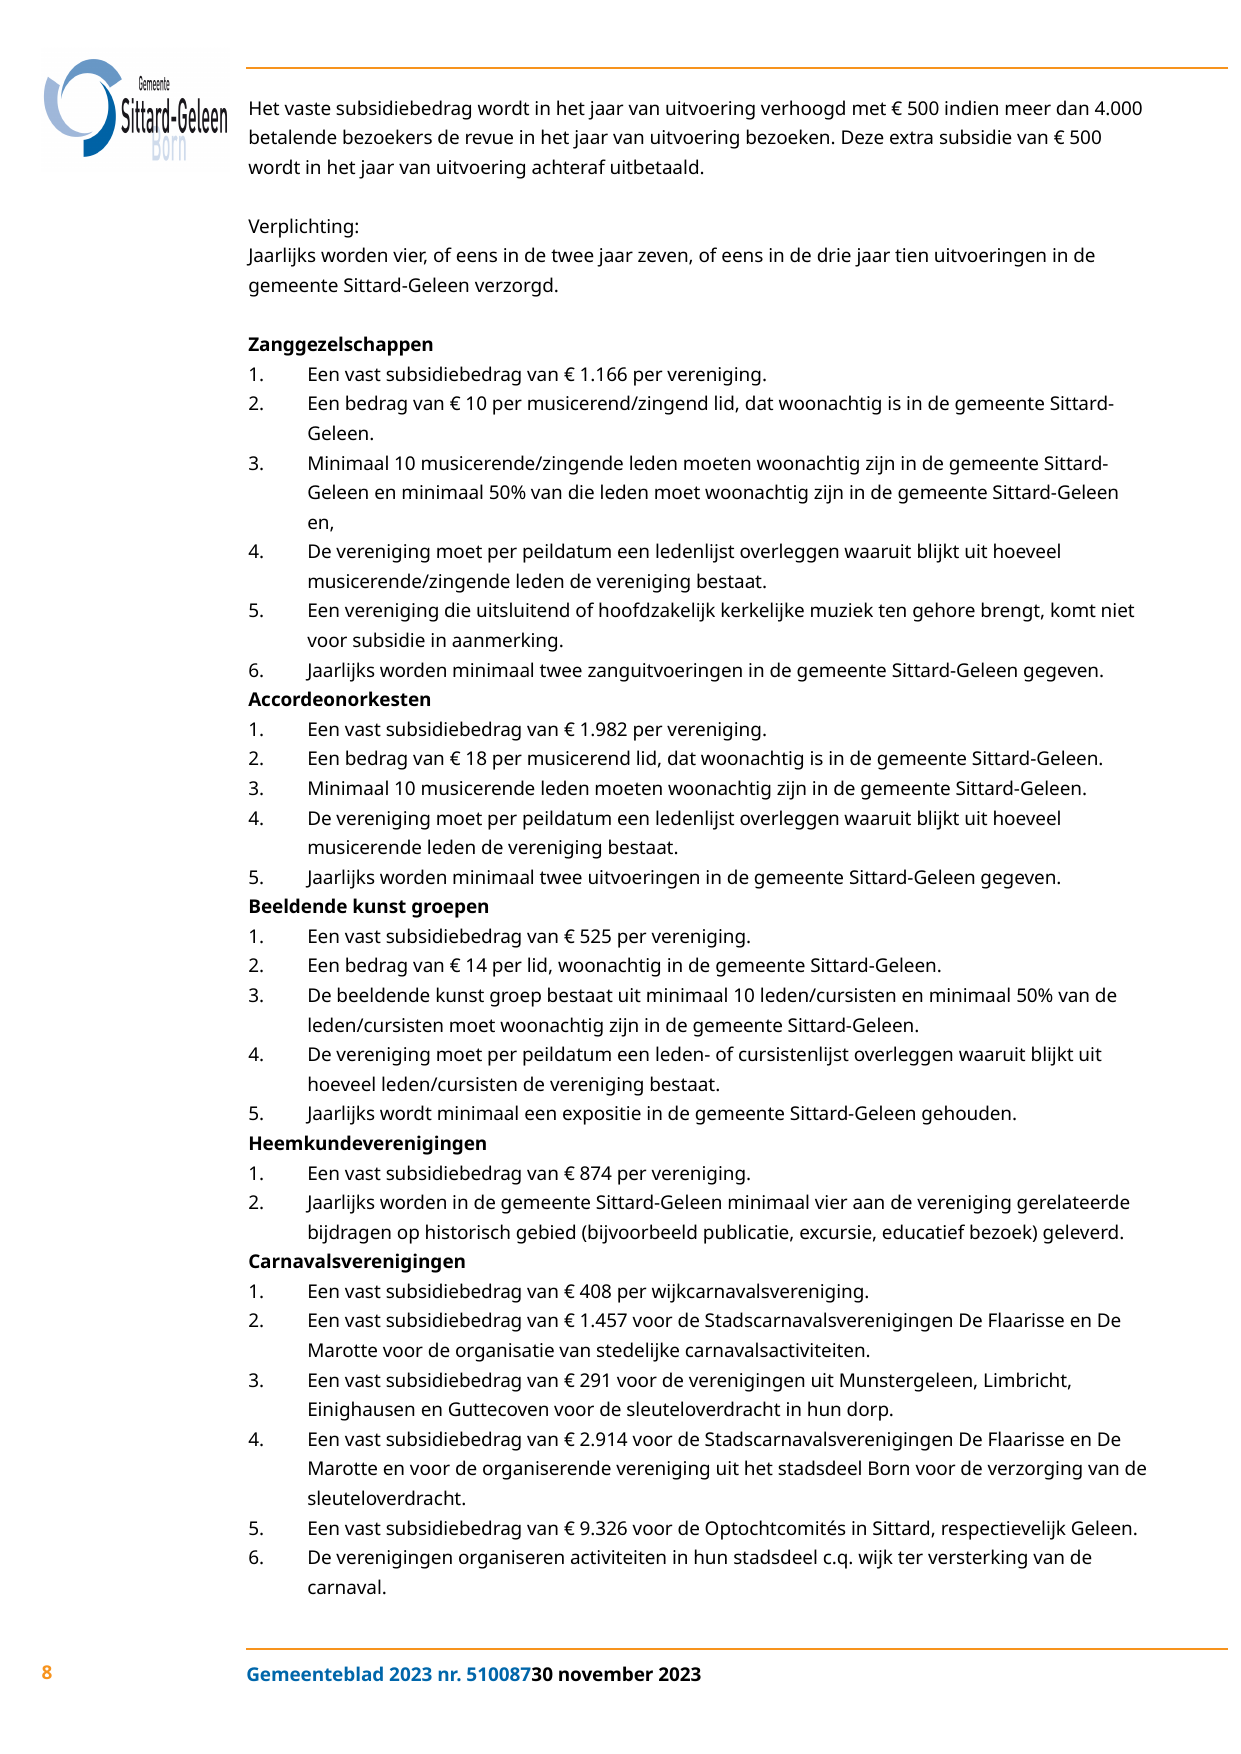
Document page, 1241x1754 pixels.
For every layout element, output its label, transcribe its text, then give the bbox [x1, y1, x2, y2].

text Verplichting: [248, 213, 1152, 239]
list Een vast subsidiebedrag van € 1.982 per vereniging. [248, 716, 1152, 742]
text Zanggezelschappen [248, 331, 1152, 357]
text Carnavalsverenigingen [248, 1248, 1152, 1274]
list De vereniging moet per peildatum een ledenlijst overleggen waaruit blijkt uit hoeveel musicerende/zingende leden de vereniging bestaat. [248, 538, 1152, 594]
list Een vast subsidiebedrag van € 1.166 per vereniging. [248, 361, 1152, 387]
list De verenigingen organiseren activiteiten in hun stadsdeel c.q. wijk ter versterking van de carnaval. [248, 1544, 1152, 1600]
list Een vast subsidiebedrag van € 2.914 voor de Stadscarnavalsverenigingen De Flaarisse en De Marotte en voor de organiserende vereniging uit het stadsdeel Born voor de verzorging van de sleuteloverdracht. [248, 1426, 1152, 1511]
list Een vast subsidiebedrag van € 408 per wijkcarnavalsvereniging. [248, 1278, 1152, 1304]
list Een vast subsidiebedrag van € 291 voor de verenigingen uit Munstergeleen, Limbricht, Einighausen en Guttecoven voor de sleuteloverdracht in hun dorp. [248, 1367, 1152, 1422]
text Het vaste subsidiebedrag wordt in het jaar van uitvoering verhoogd met € 500 indien meer dan 4.000 betalende bezoekers de revue in het jaar van uitvoering bezoeken. Deze extra subsidie van € 500 wordt in het jaar van uitvoering achteraf uitbetaald. [248, 95, 1152, 180]
list Een bedrag van € 18 per musicerend lid, dat woonachtig is in de gemeente Sittard-Geleen. [248, 746, 1152, 771]
text Accordeonorkesten [248, 686, 1152, 712]
text Heemkundeverenigingen [248, 1130, 1152, 1156]
list Minimaal 10 musicerende leden moeten woonachtig zijn in de gemeente Sittard-Geleen. [248, 775, 1152, 801]
list Jaarlijks wordt minimaal een expositie in de gemeente Sittard-Geleen gehouden. [248, 1101, 1152, 1126]
list Een vast subsidiebedrag van € 525 per vereniging. [248, 923, 1152, 949]
text Jaarlijks worden vier, of eens in de twee jaar zeven, of eens in de drie jaar tien uitvoeringen in de gemeente Sittard-Geleen verzorgd. [248, 243, 1152, 298]
list De beeldende kunst groep bestaat uit minimaal 10 leden/cursisten en minimaal 50% van de leden/cursisten moet woonachtig zijn in de gemeente Sittard-Geleen. [248, 982, 1152, 1038]
list De vereniging moet per peildatum een leden- of cursistenlijst overleggen waaruit blijkt uit hoeveel leden/cursisten de vereniging bestaat. [248, 1041, 1152, 1097]
list Een bedrag van € 14 per lid, woonachtig in de gemeente Sittard-Geleen. [248, 953, 1152, 978]
list Een vereniging die uitsluitend of hoofdzakelijk kerkelijke muziek ten gehore brengt, komt niet voor subsidie in aanmerking. [248, 598, 1152, 653]
list Minimaal 10 musicerende/zingende leden moeten woonachtig zijn in de gemeente Sittard-Geleen en minimaal 50% van die leden moet woonachtig zijn in de gemeente Sittard-Geleen en, [248, 450, 1152, 535]
list Een vast subsidiebedrag van € 1.457 voor de Stadscarnavalsverenigingen De Flaarisse en De Marotte voor de organisatie van stedelijke carnavalsactiviteiten. [248, 1308, 1152, 1363]
list Een bedrag van € 10 per musicerend/zingend lid, dat woonachtig is in de gemeente Sittard-Geleen. [248, 391, 1152, 446]
list Jaarlijks worden minimaal twee uitvoeringen in de gemeente Sittard-Geleen gegeven. [248, 864, 1152, 890]
list Jaarlijks worden in de gemeente Sittard-Geleen minimaal vier aan de vereniging gerelateerde bijdragen op historisch gebied (bijvoorbeeld publicatie, excursie, educatief bezoek) geleverd. [248, 1189, 1152, 1245]
list Een vast subsidiebedrag van € 874 per vereniging. [248, 1160, 1152, 1186]
list Jaarlijks worden minimaal twee zanguitvoeringen in de gemeente Sittard-Geleen gegeven. [248, 657, 1152, 683]
list De vereniging moet per peildatum een ledenlijst overleggen waaruit blijkt uit hoeveel musicerende leden de vereniging bestaat. [248, 805, 1152, 860]
text Beeldende kunst groepen [248, 893, 1152, 919]
list Een vast subsidiebedrag van € 9.326 voor de Optochtcomités in Sittard, respectievelijk Geleen. [248, 1515, 1152, 1541]
picture [41, 47, 231, 172]
